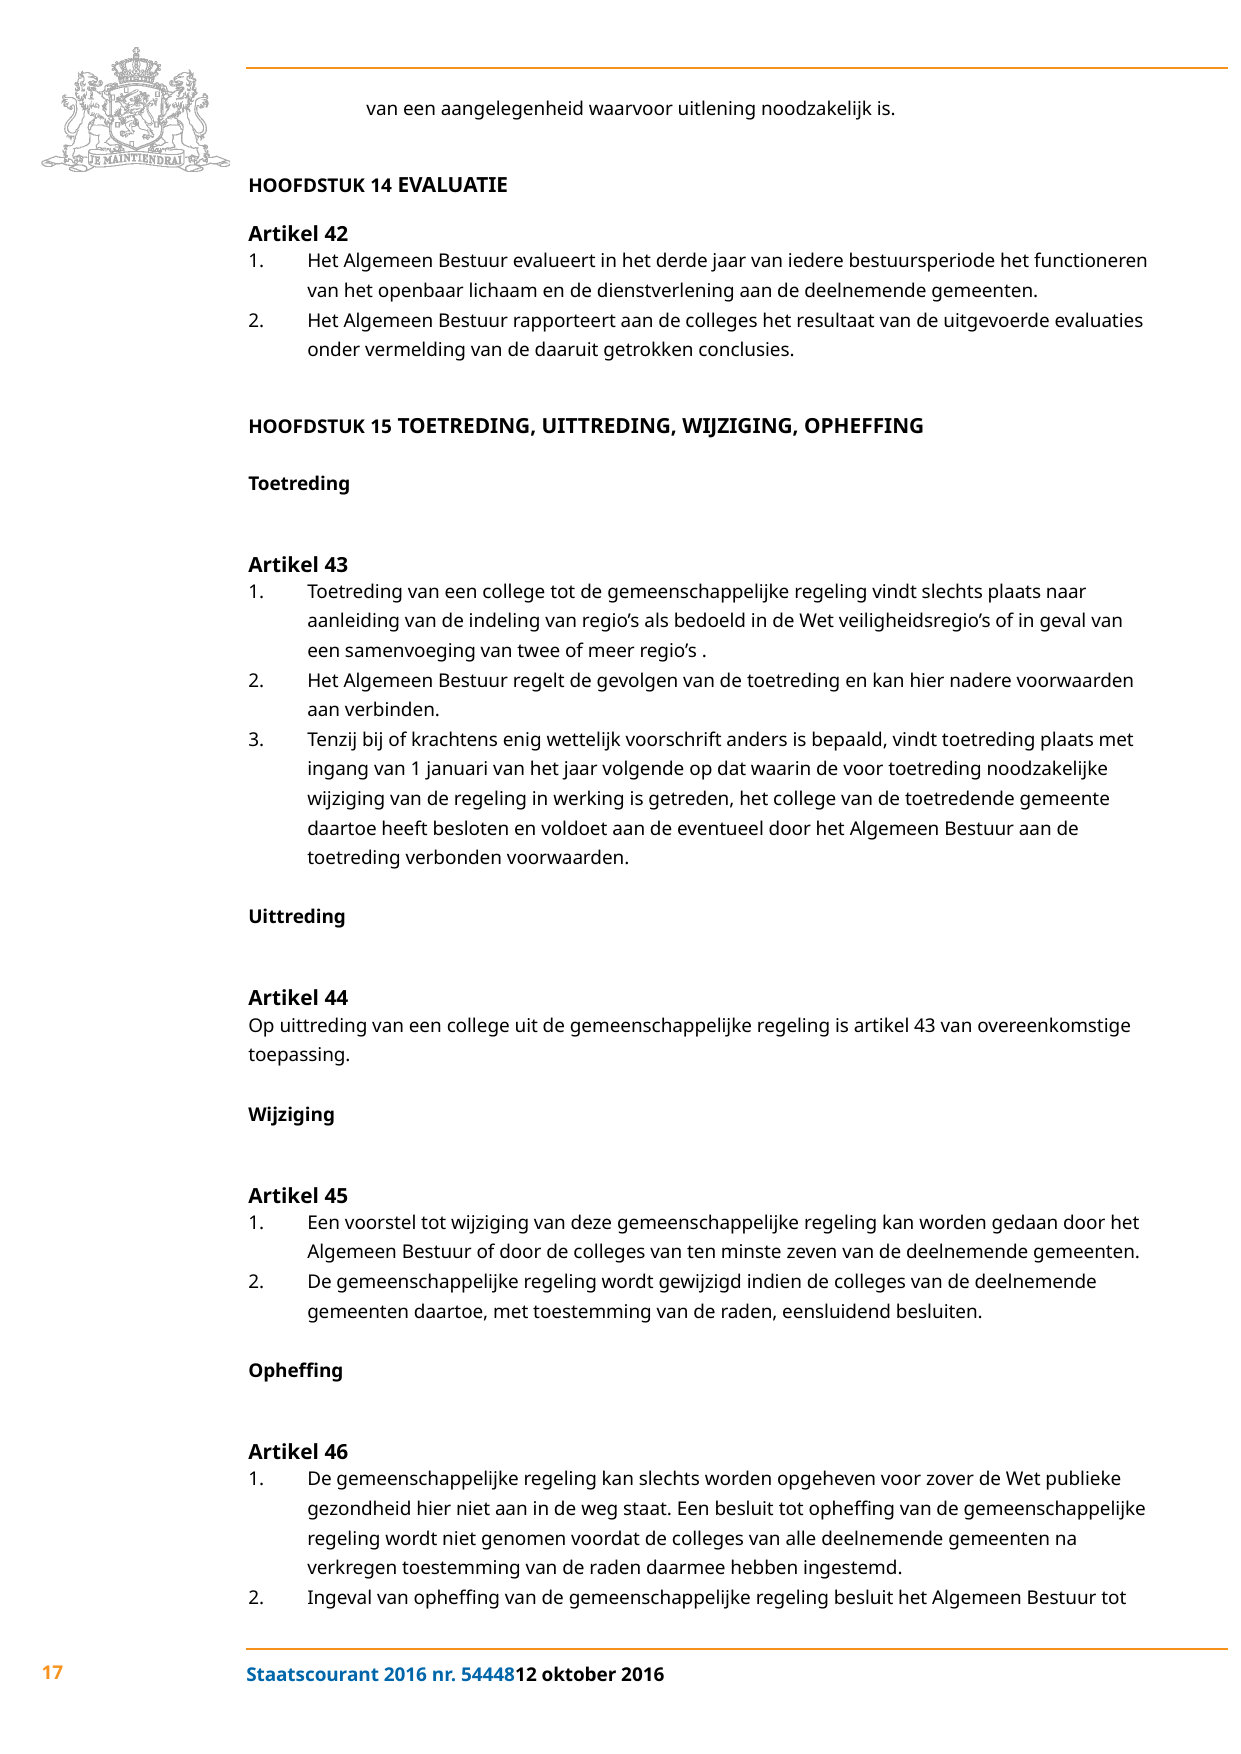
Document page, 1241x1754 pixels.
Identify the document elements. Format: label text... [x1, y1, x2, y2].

list De gemeenschappelijke regeling wordt gewijzigd indien de colleges van de deelnemende gemeenten daartoe, met toestemming van de raden, eensluidend besluiten. [248, 1268, 1152, 1324]
text Artikel 44 [248, 983, 1152, 1012]
text HOOFDSTUK 15 TOETREDING, UITTREDING, WIJZIGING, OPHEFFING [248, 412, 1152, 440]
list Het Algemeen Bestuur evalueert in het derde jaar van iedere bestuursperiode het functioneren van het openbaar lichaam en de dienstverlening aan de deelnemende gemeenten. [248, 248, 1152, 303]
text Artikel 46 [248, 1437, 1152, 1466]
text Wijziging [248, 1101, 1152, 1126]
list Het Algemeen Bestuur rapporteert aan de colleges het resultaat van de uitgevoerde evaluaties onder vermelding van de daaruit getrokken conclusies. [248, 307, 1152, 362]
list Het Algemeen Bestuur regelt de gevolgen van de toetreding en kan hier nadere voorwaarden aan verbinden. [248, 667, 1152, 722]
text Op uittreding van een college uit de gemeenschappelijke regeling is artikel 43 van overeenkomstige toepassing. [248, 1012, 1152, 1067]
picture [41, 47, 231, 172]
list De gemeenschappelijke regeling kan slechts worden opgeheven voor zover de Wet publieke gezondheid hier niet aan in de weg staat. Een besluit tot opheffing van de gemeenschappelijke regeling wordt niet genomen voordat de colleges van alle deelnemende gemeenten na verkregen toestemming van de raden daarmee hebben ingestemd. [248, 1466, 1152, 1580]
text Artikel 43 [248, 550, 1152, 578]
text Toetreding [248, 470, 1152, 495]
list Toetreding van een college tot de gemeenschappelijke regeling vindt slechts plaats naar aanleiding van de indeling van regio’s als bedoeld in de Wet veiligheidsregio’s of in geval van een samenvoeging van twee of meer regio’s . [248, 578, 1152, 663]
text Artikel 42 [248, 219, 1152, 248]
list van een aangelegenheid waarvoor uitlening noodzakelijk is. [307, 95, 1152, 121]
text Uittreding [248, 903, 1152, 929]
text HOOFDSTUK 14 EVALUATIE [248, 170, 1152, 198]
text Opheffing [248, 1357, 1152, 1383]
list Tenzij bij of krachtens enig wettelijk voorschrift anders is bepaald, vindt toetreding plaats met ingang van 1 januari van het jaar volgende op dat waarin de voor toetreding noodzakelijke wijziging van de regeling in werking is getreden, het college van de toetredende gemeente daartoe heeft besloten en voldoet aan de eventueel door het Algemeen Bestuur aan de toetreding verbonden voorwaarden. [248, 726, 1152, 870]
list Een voorstel tot wijziging van deze gemeenschappelijke regeling kan worden gedaan door het Algemeen Bestuur of door de colleges van ten minste zeven van de deelnemende gemeenten. [248, 1209, 1152, 1264]
text Artikel 45 [248, 1181, 1152, 1209]
list Ingeval van opheffing van de gemeenschappelijke regeling besluit het Algemeen Bestuur tot [248, 1584, 1152, 1609]
